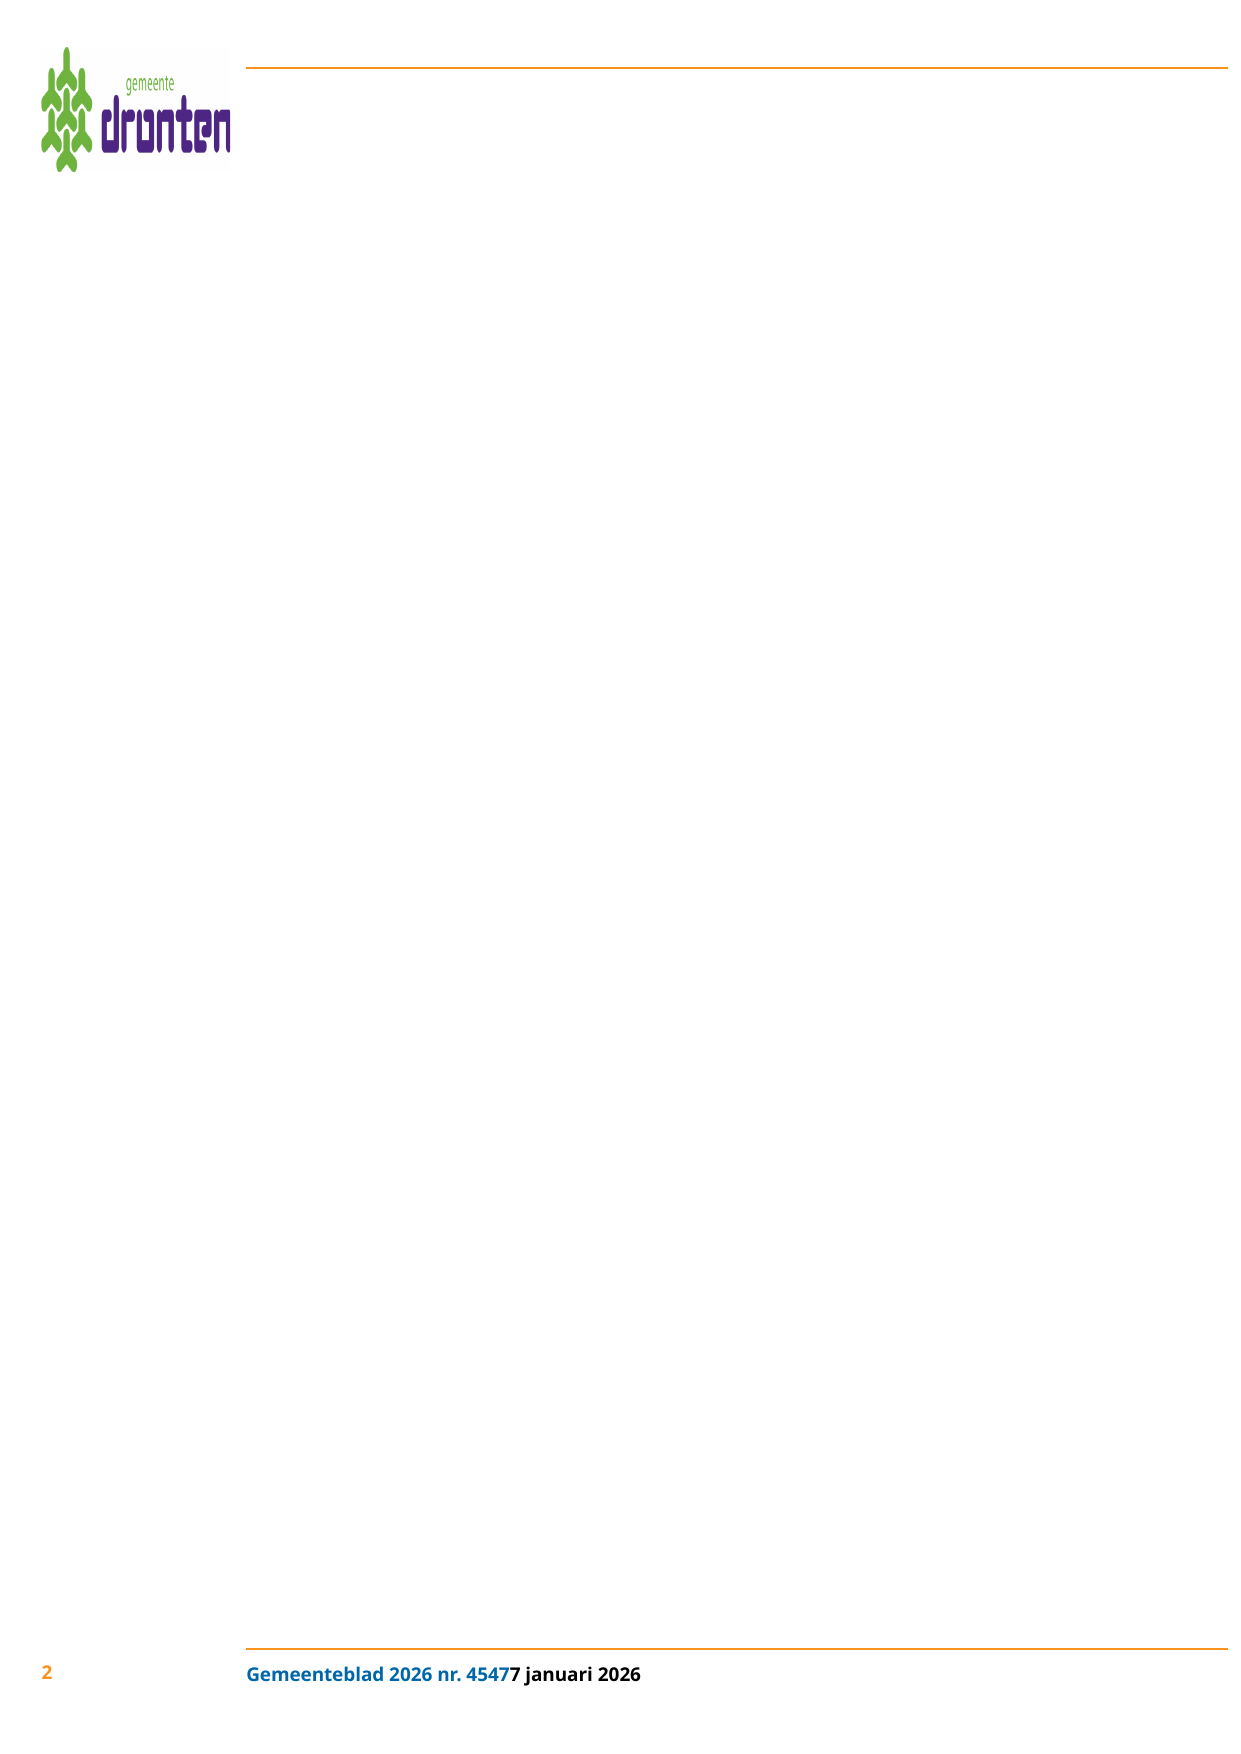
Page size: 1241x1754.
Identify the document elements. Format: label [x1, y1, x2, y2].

picture [41, 47, 231, 172]
